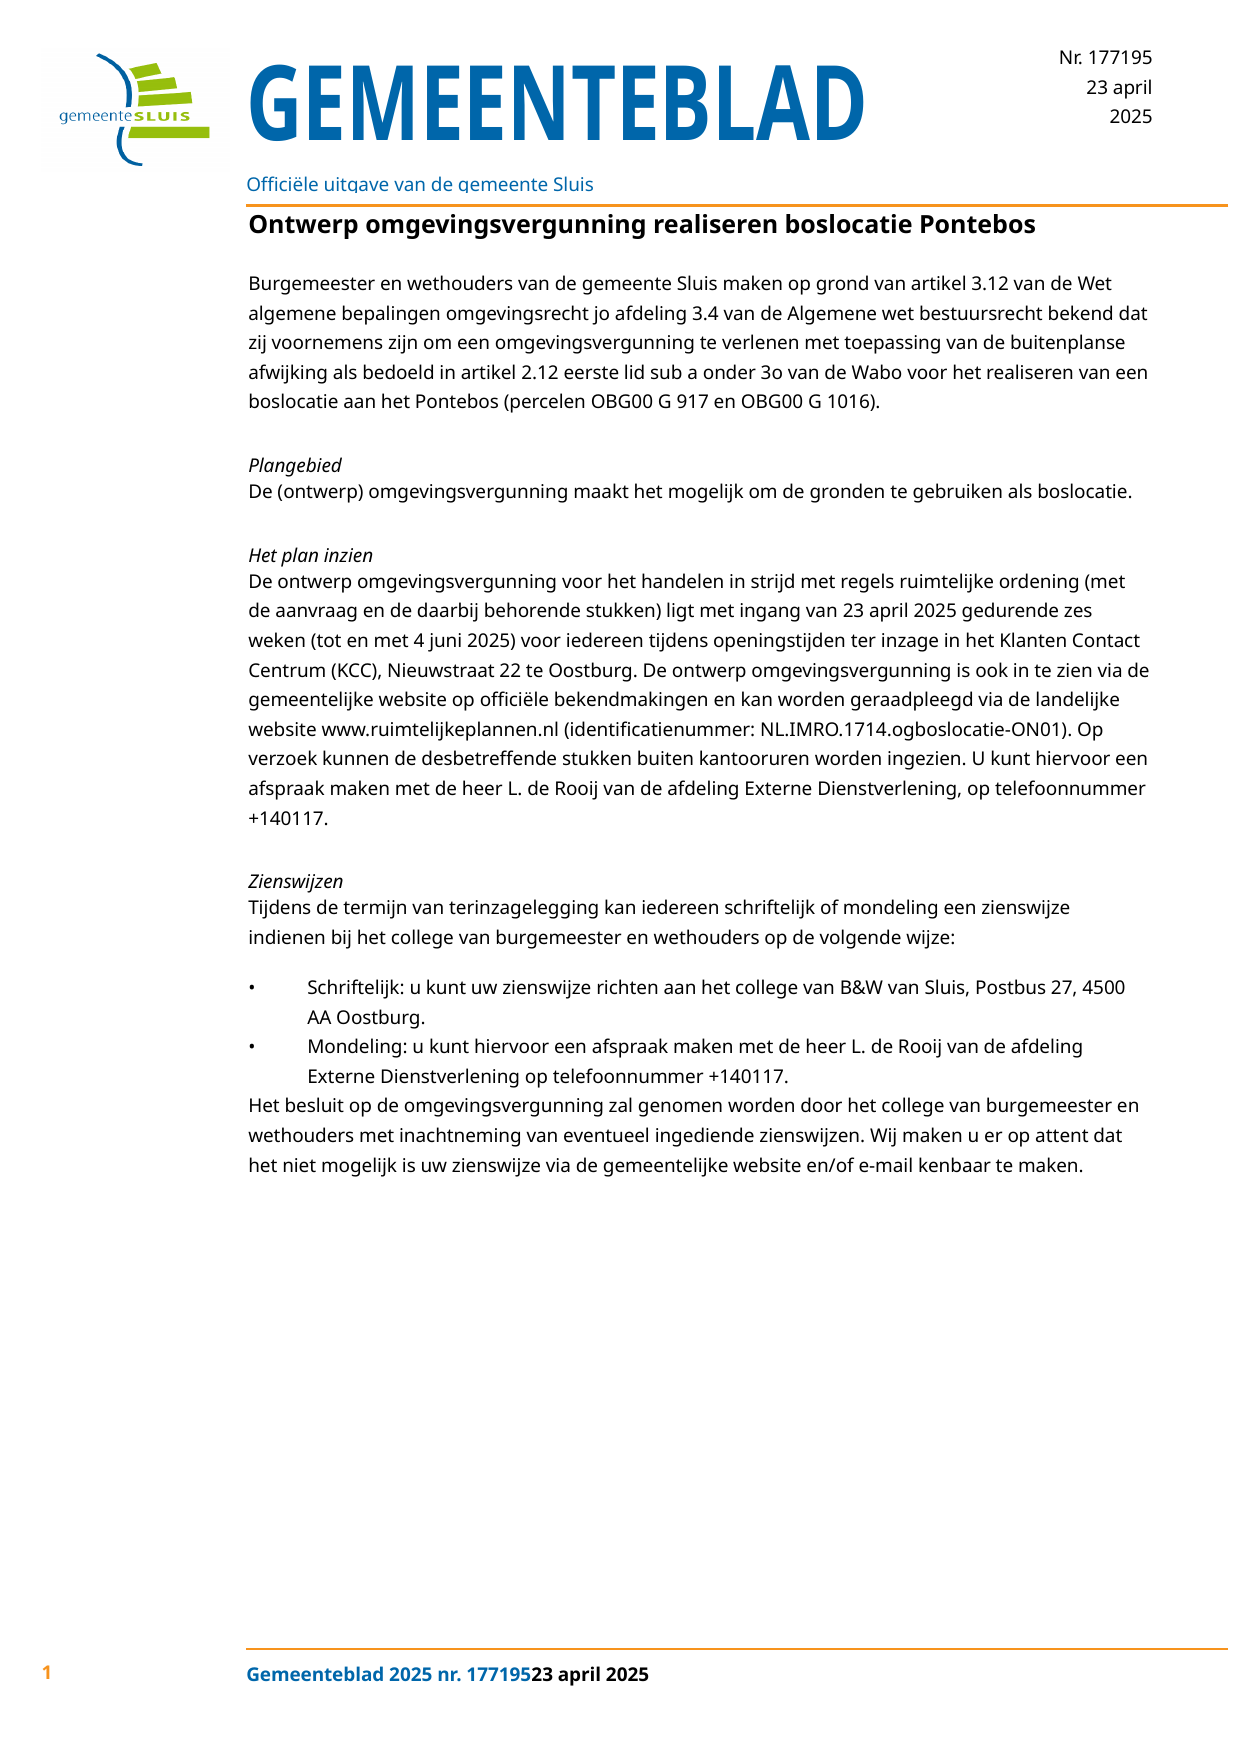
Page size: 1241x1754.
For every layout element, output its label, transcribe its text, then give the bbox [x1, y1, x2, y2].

text Het besluit op de omgevingsvergunning zal genomen worden door het college van burgemeester en wethouders met inachtneming van eventueel ingediende zienswijzen. Wij maken u er op attent dat het niet mogelijk is uw zienswijze via de gemeentelijke website en/of e-mail kenbaar te maken. [248, 1093, 1152, 1178]
list Schriftelijk: u kunt uw zienswijze richten aan het college van B&W van Sluis, Postbus 27, 4500 AA Oostburg. [248, 974, 1152, 1030]
text Plangebied [248, 453, 1152, 478]
text Burgemeester en wethouders van de gemeente Sluis maken op grond van artikel 3.12 van de Wet algemene bepalingen omgevingsrecht jo afdeling 3.4 van de Algemene wet bestuursrecht bekend dat zij voornemens zijn om een omgevingsvergunning te verlenen met toepassing van de buitenplanse afwijking als bedoeld in artikel 2.12 eerste lid sub a onder 3o van de Wabo voor het realiseren van een boslocatie aan het Pontebos (percelen OBG00 G 917 en OBG00 G 1016). [248, 270, 1152, 414]
text Tijdens de termijn van terinzagelegging kan iedereen schriftelijk of mondeling een zienswijze indienen bij het college van burgemeester en wethouders op de volgende wijze: [248, 894, 1152, 950]
list Mondeling: u kunt hiervoor een afspraak maken met de heer L. de Rooij van de afdeling Externe Dienstverlening op telefoonnummer +140117. [248, 1033, 1152, 1089]
text De (ontwerp) omgevingsvergunning maakt het mogelijk om de gronden te gebruiken als boslocatie. [248, 478, 1152, 504]
text Zienswijzen [248, 869, 1152, 894]
text De ontwerp omgevingsvergunning voor het handelen in strijd met regels ruimtelijke ordening (met de aanvraag en de daarbij behorende stukken) ligt met ingang van 23 april 2025 gedurende zes weken (tot en met 4 juni 2025) voor iedereen tijdens openingstijden ter inzage in het Klanten Contact Centrum (KCC), Nieuwstraat 22 te Oostburg. De ontwerp omgevingsvergunning is ook in te zien via de gemeentelijke website op officiële bekendmakingen en kan worden geraadpleegd via de landelijke website www.ruimtelijkeplannen.nl (identificatienummer: NL.IMRO.1714.ogboslocatie-ON01). Op verzoek kunnen de desbetreffende stukken buiten kantooruren worden ingezien. U kunt hiervoor een afspraak maken met de heer L. de Rooij van de afdeling Externe Dienstverlening, op telefoonnummer +140117. [248, 568, 1152, 830]
picture [41, 47, 231, 172]
text Ontwerp omgevingsvergunning realiseren boslocatie Pontebos [248, 207, 1152, 241]
text Het plan inzien [248, 542, 1152, 568]
